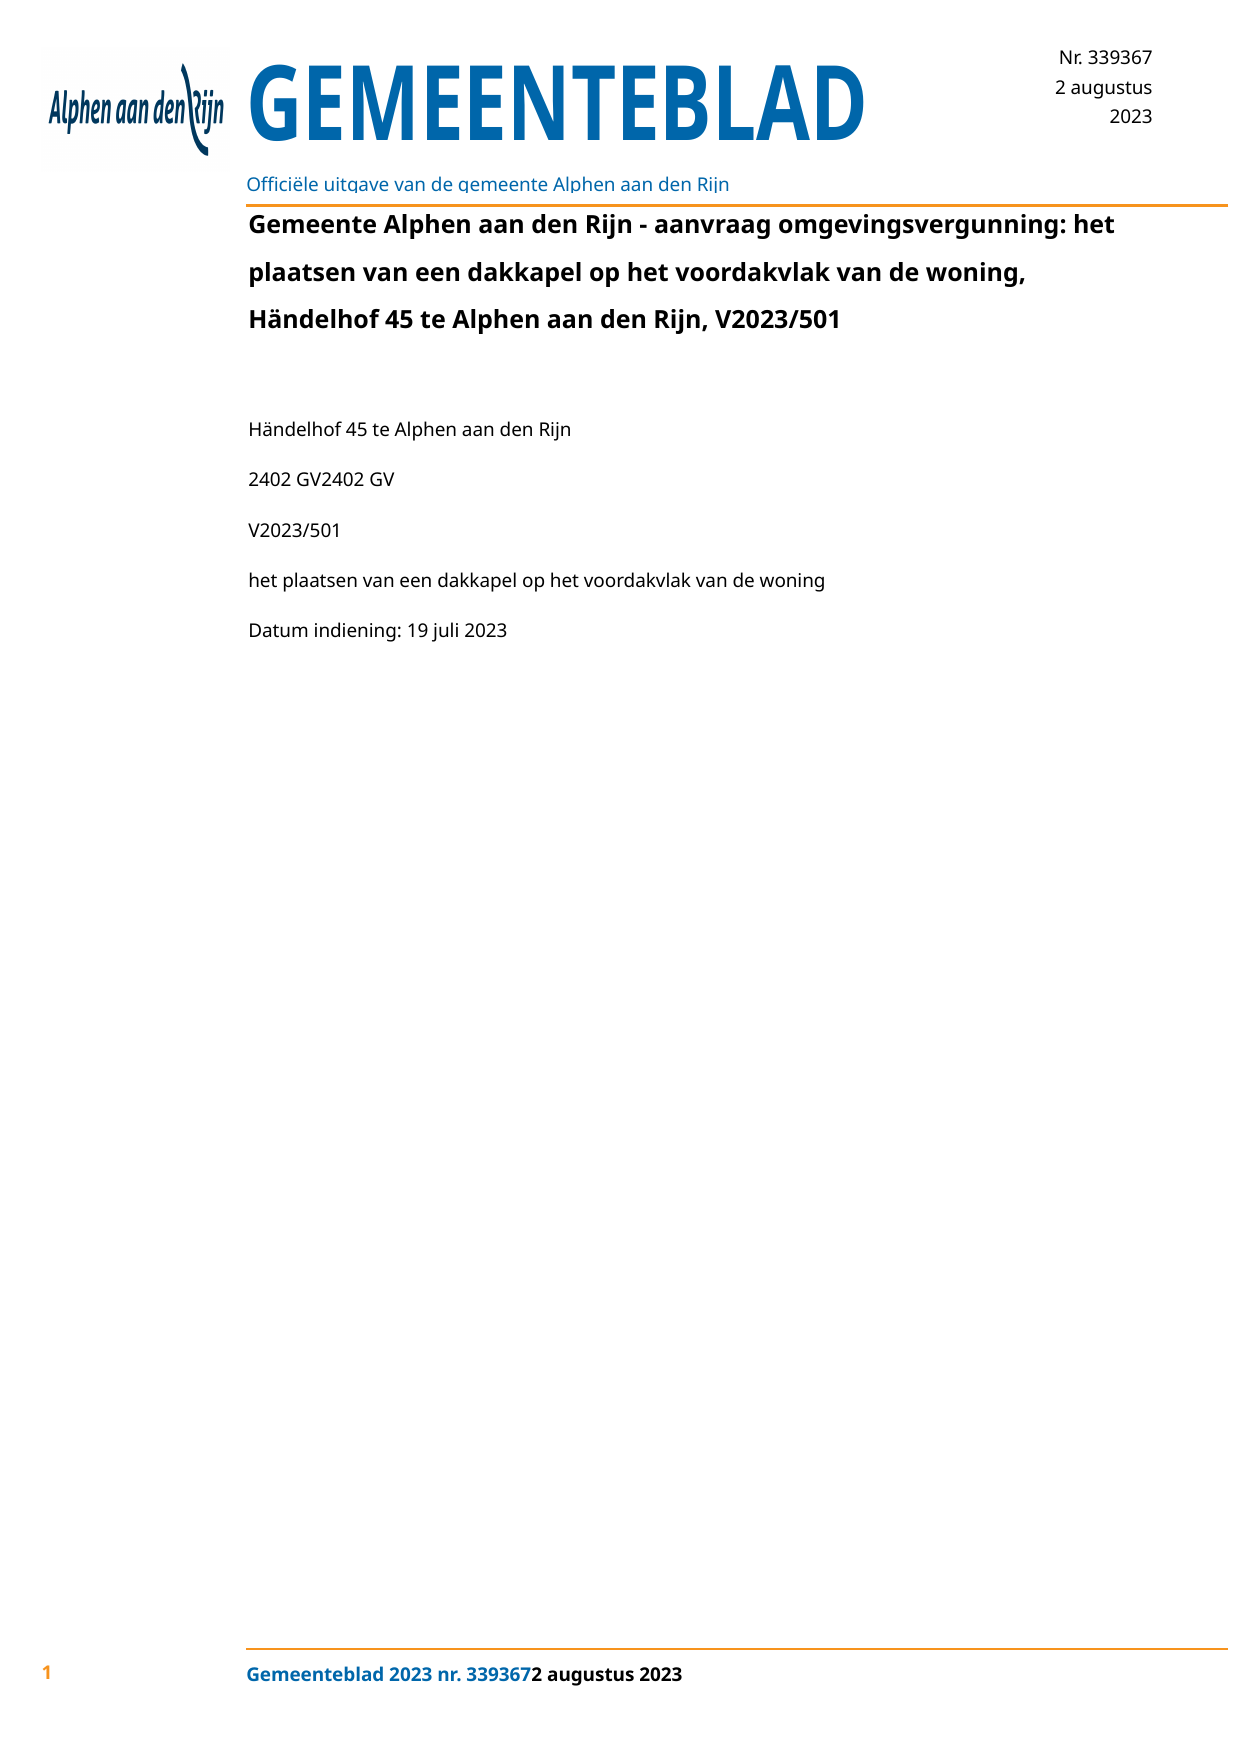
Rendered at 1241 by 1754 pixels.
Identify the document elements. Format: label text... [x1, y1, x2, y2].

text Händelhof 45 te Alphen aan den Rijn [248, 416, 1152, 442]
text V2023/501 [248, 517, 1152, 542]
picture [41, 47, 231, 172]
text het plaatsen van een dakkapel op het voordakvlak van de woning [248, 567, 1152, 593]
text Datum indiening: 19 juli 2023 [248, 618, 1152, 643]
text Gemeente Alphen aan den Rijn - aanvraag omgevingsvergunning: het plaatsen van een dakkapel op het voordakvlak van de woning, Händelhof 45 te Alphen aan den Rijn, V2023/501 [248, 207, 1152, 336]
text 2402 GV2402 GV [248, 466, 1152, 492]
